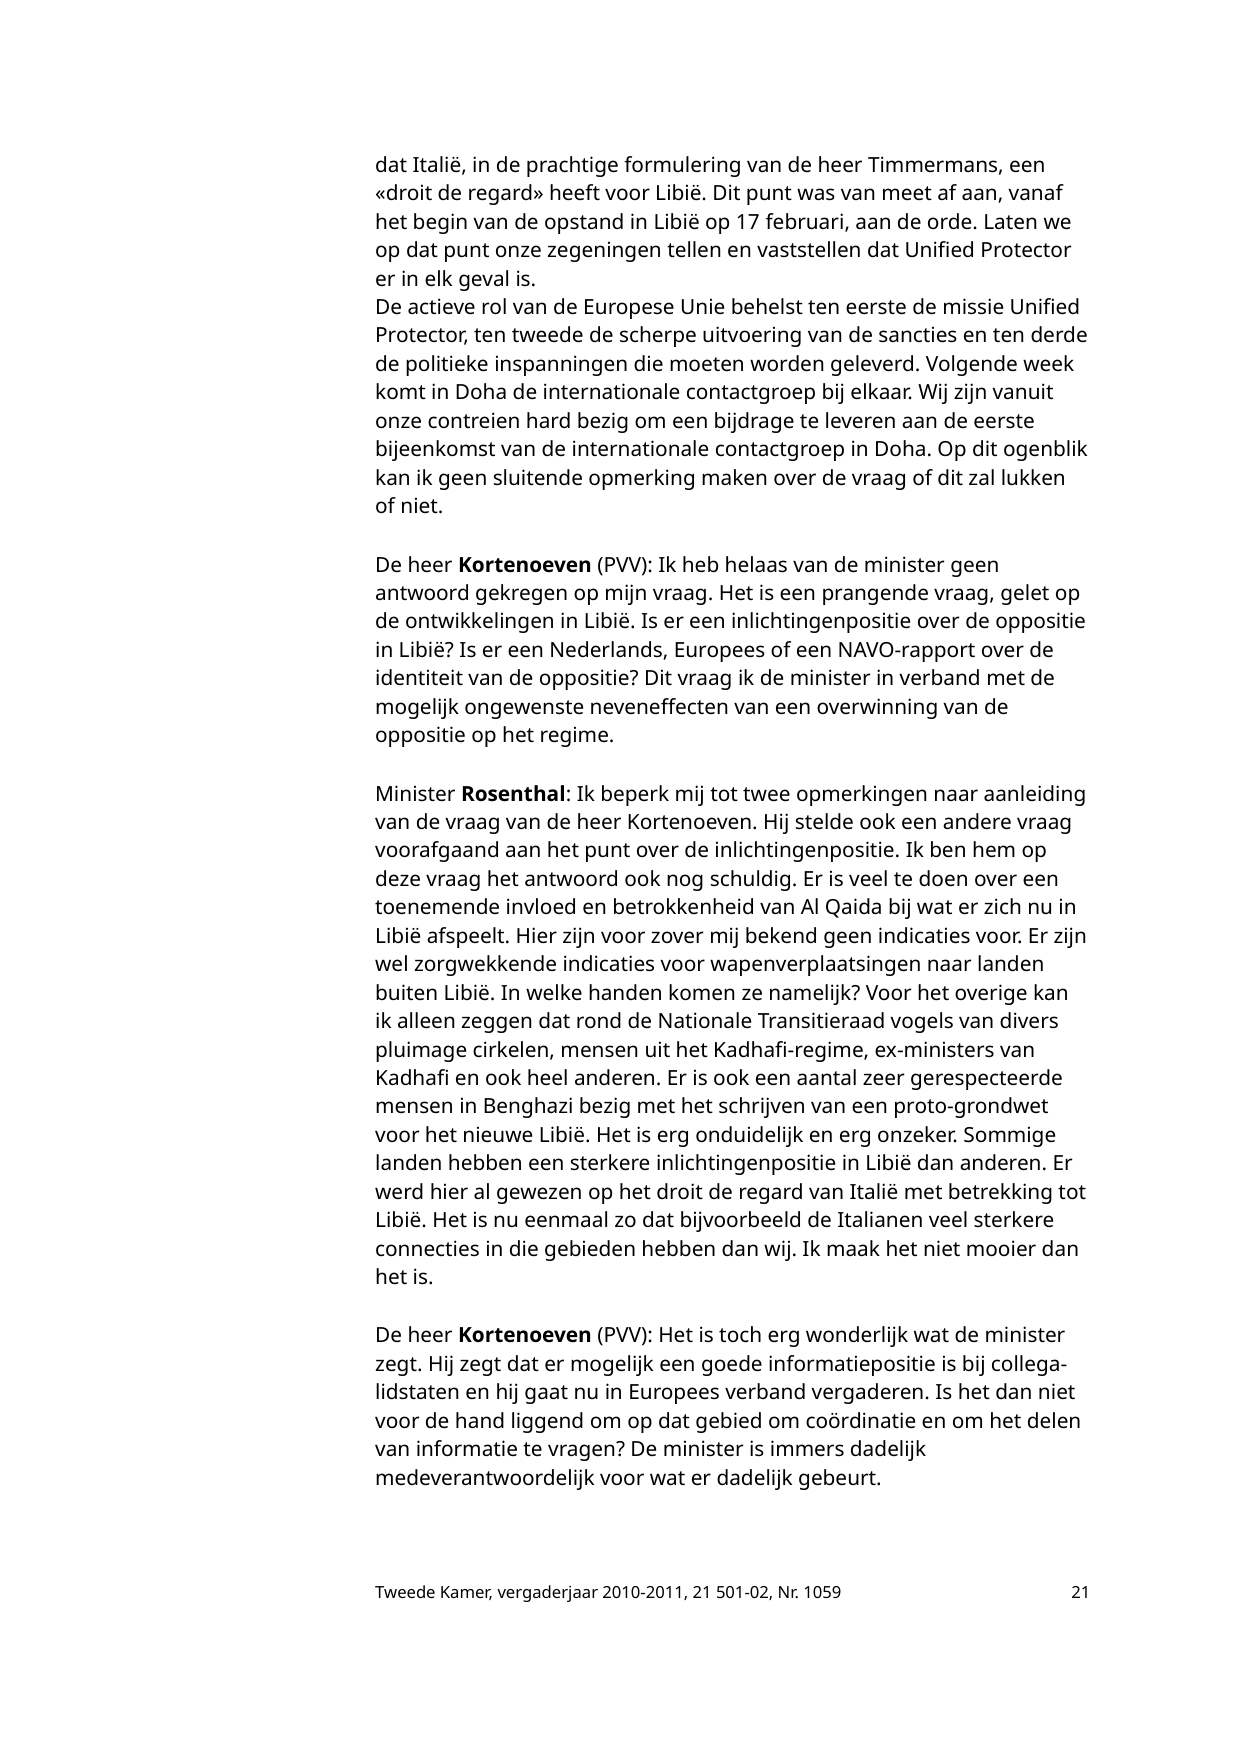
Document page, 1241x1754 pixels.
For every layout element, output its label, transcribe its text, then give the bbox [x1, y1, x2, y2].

text De heer Kortenoeven (PVV): Het is toch erg wonderlijk wat de minister zegt. Hij zegt dat er mogelijk een goede informatiepositie is bij collega-lidstaten en hij gaat nu in Europees verband vergaderen. Is het dan niet voor de hand liggend om op dat gebied om coördinatie en om het delen van informatie te vragen? De minister is immers dadelijk medeverantwoordelijk voor wat er dadelijk gebeurt. [375, 1321, 1090, 1491]
text De heer Kortenoeven (PVV): Ik heb helaas van de minister geen antwoord gekregen op mijn vraag. Het is een prangende vraag, gelet op de ontwikkelingen in Libië. Is er een inlichtingenpositie over de oppositie in Libië? Is er een Nederlands, Europees of een NAVO-rapport over de identiteit van de oppositie? Dit vraag ik de minister in verband met de mogelijk ongewenste neveneffecten van een overwinning van de oppositie op het regime. [375, 550, 1090, 749]
text dat Italië, in de prachtige formulering van de heer Timmermans, een «droit de regard» heeft voor Libië. Dit punt was van meet af aan, vanaf het begin van de opstand in Libië op 17 februari, aan de orde. Laten we op dat punt onze zegeningen tellen en vaststellen dat Unified Protector er in elk geval is. [375, 150, 1090, 292]
text De actieve rol van de Europese Unie behelst ten eerste de missie Unified Protector, ten tweede de scherpe uitvoering van de sancties en ten derde de politieke inspanningen die moeten worden geleverd. Volgende week komt in Doha de internationale contactgroep bij elkaar. Wij zijn vanuit onze contreien hard bezig om een bijdrage te leveren aan de eerste bijeenkomst van de internationale contactgroep in Doha. Op dit ogenblik kan ik geen sluitende opmerking maken over de vraag of dit zal lukken of niet. [375, 292, 1090, 520]
text Minister Rosenthal: Ik beperk mij tot twee opmerkingen naar aanleiding van de vraag van de heer Kortenoeven. Hij stelde ook een andere vraag voorafgaand aan het punt over de inlichtingenpositie. Ik ben hem op deze vraag het antwoord ook nog schuldig. Er is veel te doen over een toenemende invloed en betrokkenheid van Al Qaida bij wat er zich nu in Libië afspeelt. Hier zijn voor zover mij bekend geen indicaties voor. Er zijn wel zorgwekkende indicaties voor wapenverplaatsingen naar landen buiten Libië. In welke handen komen ze namelijk? Voor het overige kan ik alleen zeggen dat rond de Nationale Transitieraad vogels van divers pluimage cirkelen, mensen uit het Kadhafi-regime, ex-ministers van Kadhafi en ook heel anderen. Er is ook een aantal zeer gerespecteerde mensen in Benghazi bezig met het schrijven van een proto-grondwet voor het nieuwe Libië. Het is erg onduidelijk en erg onzeker. Sommige landen hebben een sterkere inlichtingenpositie in Libië dan anderen. Er werd hier al gewezen op het droit de regard van Italië met betrekking tot Libië. Het is nu eenmaal zo dat bijvoorbeeld de Italianen veel sterkere connecties in die gebieden hebben dan wij. Ik maak het niet mooier dan het is. [375, 779, 1090, 1291]
